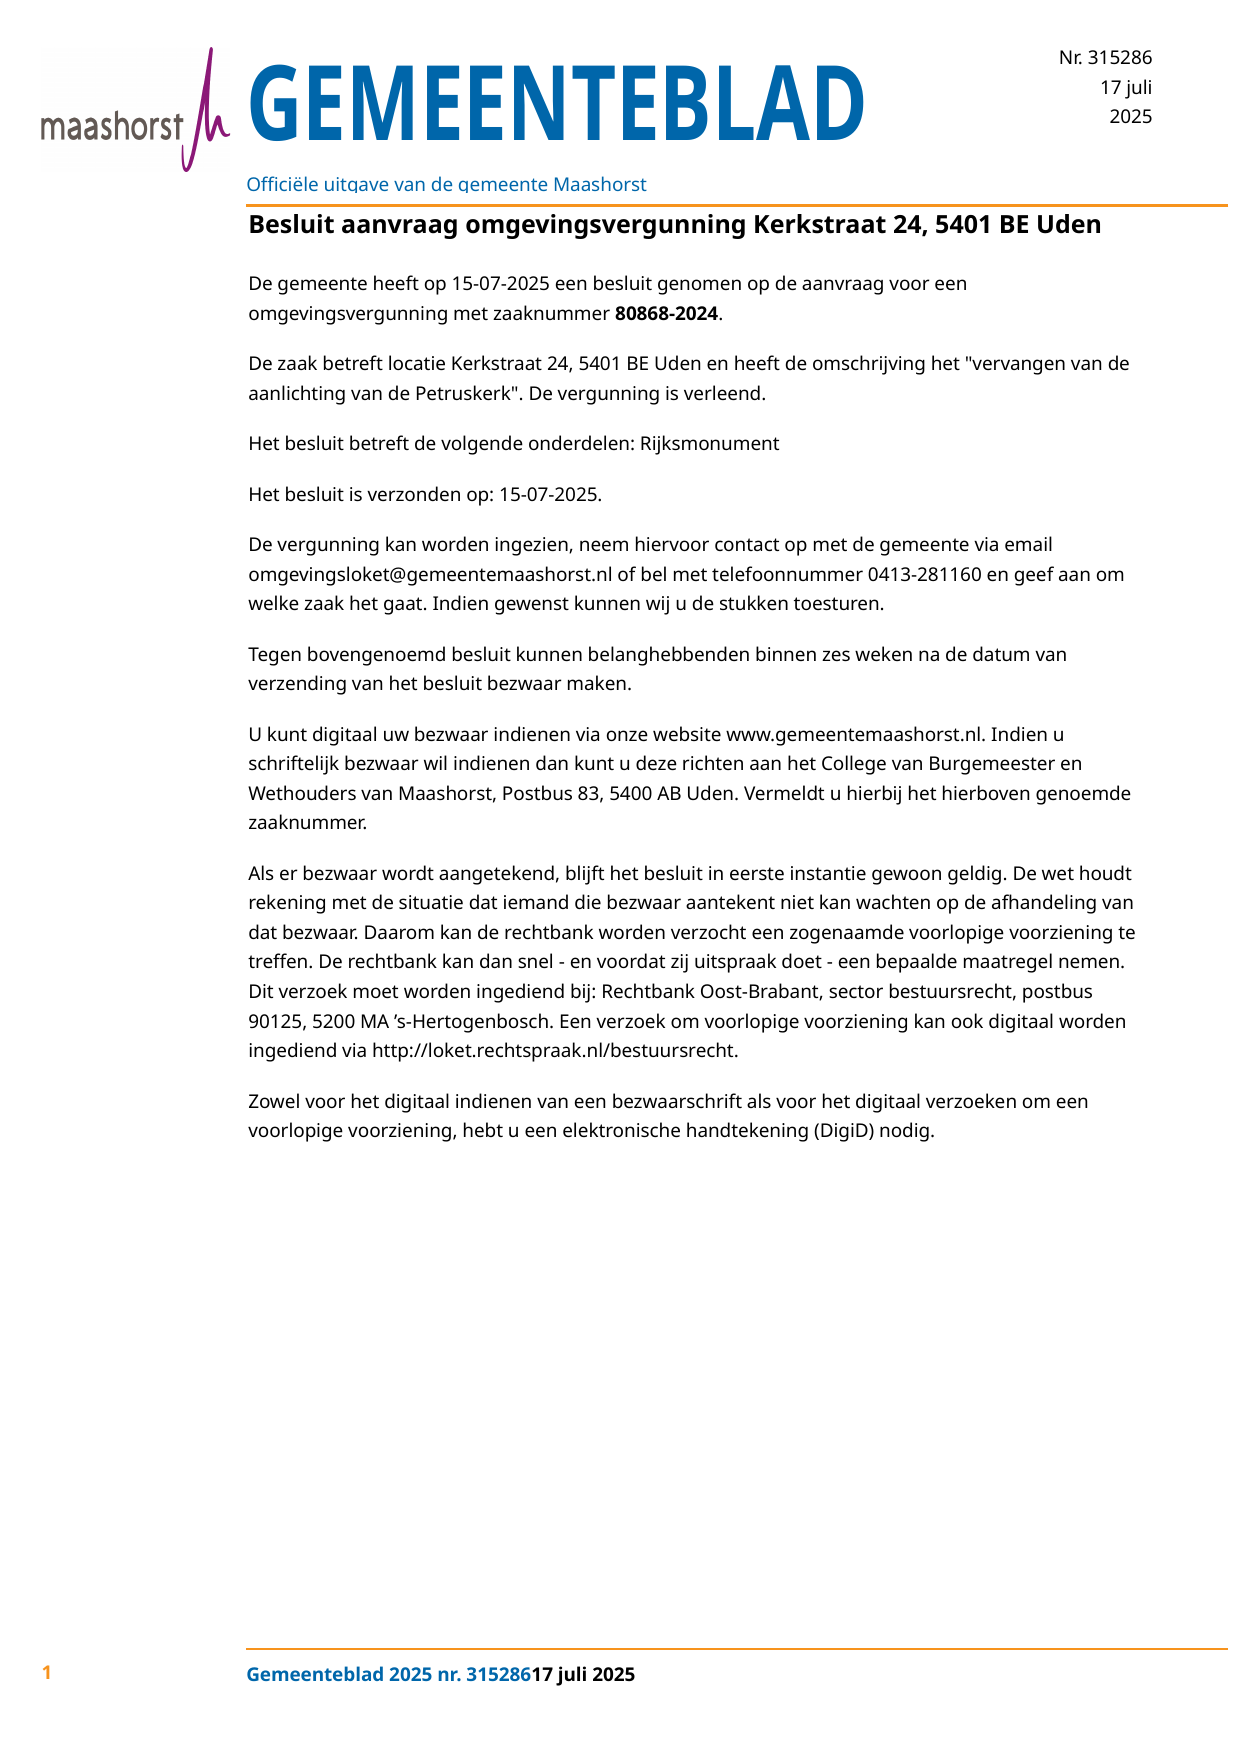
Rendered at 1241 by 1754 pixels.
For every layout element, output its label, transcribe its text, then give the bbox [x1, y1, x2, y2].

text De gemeente heeft op 15-07-2025 een besluit genomen op de aanvraag voor een omgevingsvergunning met zaaknummer 80868-2024. [248, 270, 1152, 326]
text De vergunning kan worden ingezien, neem hiervoor contact op met de gemeente via email omgevingsloket@gemeentemaashorst.nl of bel met telefoonnummer 0413-281160 en geef aan om welke zaak het gaat. Indien gewenst kunnen wij u de stukken toesturen. [248, 531, 1152, 616]
text Zowel voor het digitaal indienen van een bezwaarschrift als voor het digitaal verzoeken om een voorlopige voorziening, hebt u een elektronische handtekening (DigiD) nodig. [248, 1088, 1152, 1143]
text Als er bezwaar wordt aangetekend, blijft het besluit in eerste instantie gewoon geldig. De wet houdt rekening met de situatie dat iemand die bezwaar aantekent niet kan wachten op de afhandeling van dat bezwaar. Daarom kan de rechtbank worden verzocht een zogenaamde voorlopige voorziening te treffen. De rechtbank kan dan snel - en voordat zij uitspraak doet - een bepaalde maatregel nemen. Dit verzoek moet worden ingediend bij: Rechtbank Oost-Brabant, sector bestuursrecht, postbus 90125, 5200 MA ’s-Hertogenbosch. Een verzoek om voorlopige voorziening kan ook digitaal worden ingediend via http://loket.rechtspraak.nl/bestuursrecht. [248, 860, 1152, 1063]
text Het besluit is verzonden op: 15-07-2025. [248, 481, 1152, 506]
text Het besluit betreft de volgende onderdelen: Rijksmonument [248, 430, 1152, 456]
text U kunt digitaal uw bezwaar indienen via onze website www.gemeentemaashorst.nl. Indien u schriftelijk bezwaar wil indienen dan kunt u deze richten aan het College van Burgemeester en Wethouders van Maashorst, Postbus 83, 5400 AB Uden. Vermeldt u hierbij het hierboven genoemde zaaknummer. [248, 721, 1152, 835]
text Tegen bovengenoemd besluit kunnen belanghebbenden binnen zes weken na de datum van verzending van het besluit bezwaar maken. [248, 641, 1152, 696]
text Besluit aanvraag omgevingsvergunning Kerkstraat 24, 5401 BE Uden [248, 207, 1152, 241]
picture [41, 47, 231, 172]
text De zaak betreft locatie Kerkstraat 24, 5401 BE Uden en heeft de omschrijving het "vervangen van de aanlichting van de Petruskerk". De vergunning is verleend. [248, 350, 1152, 406]
